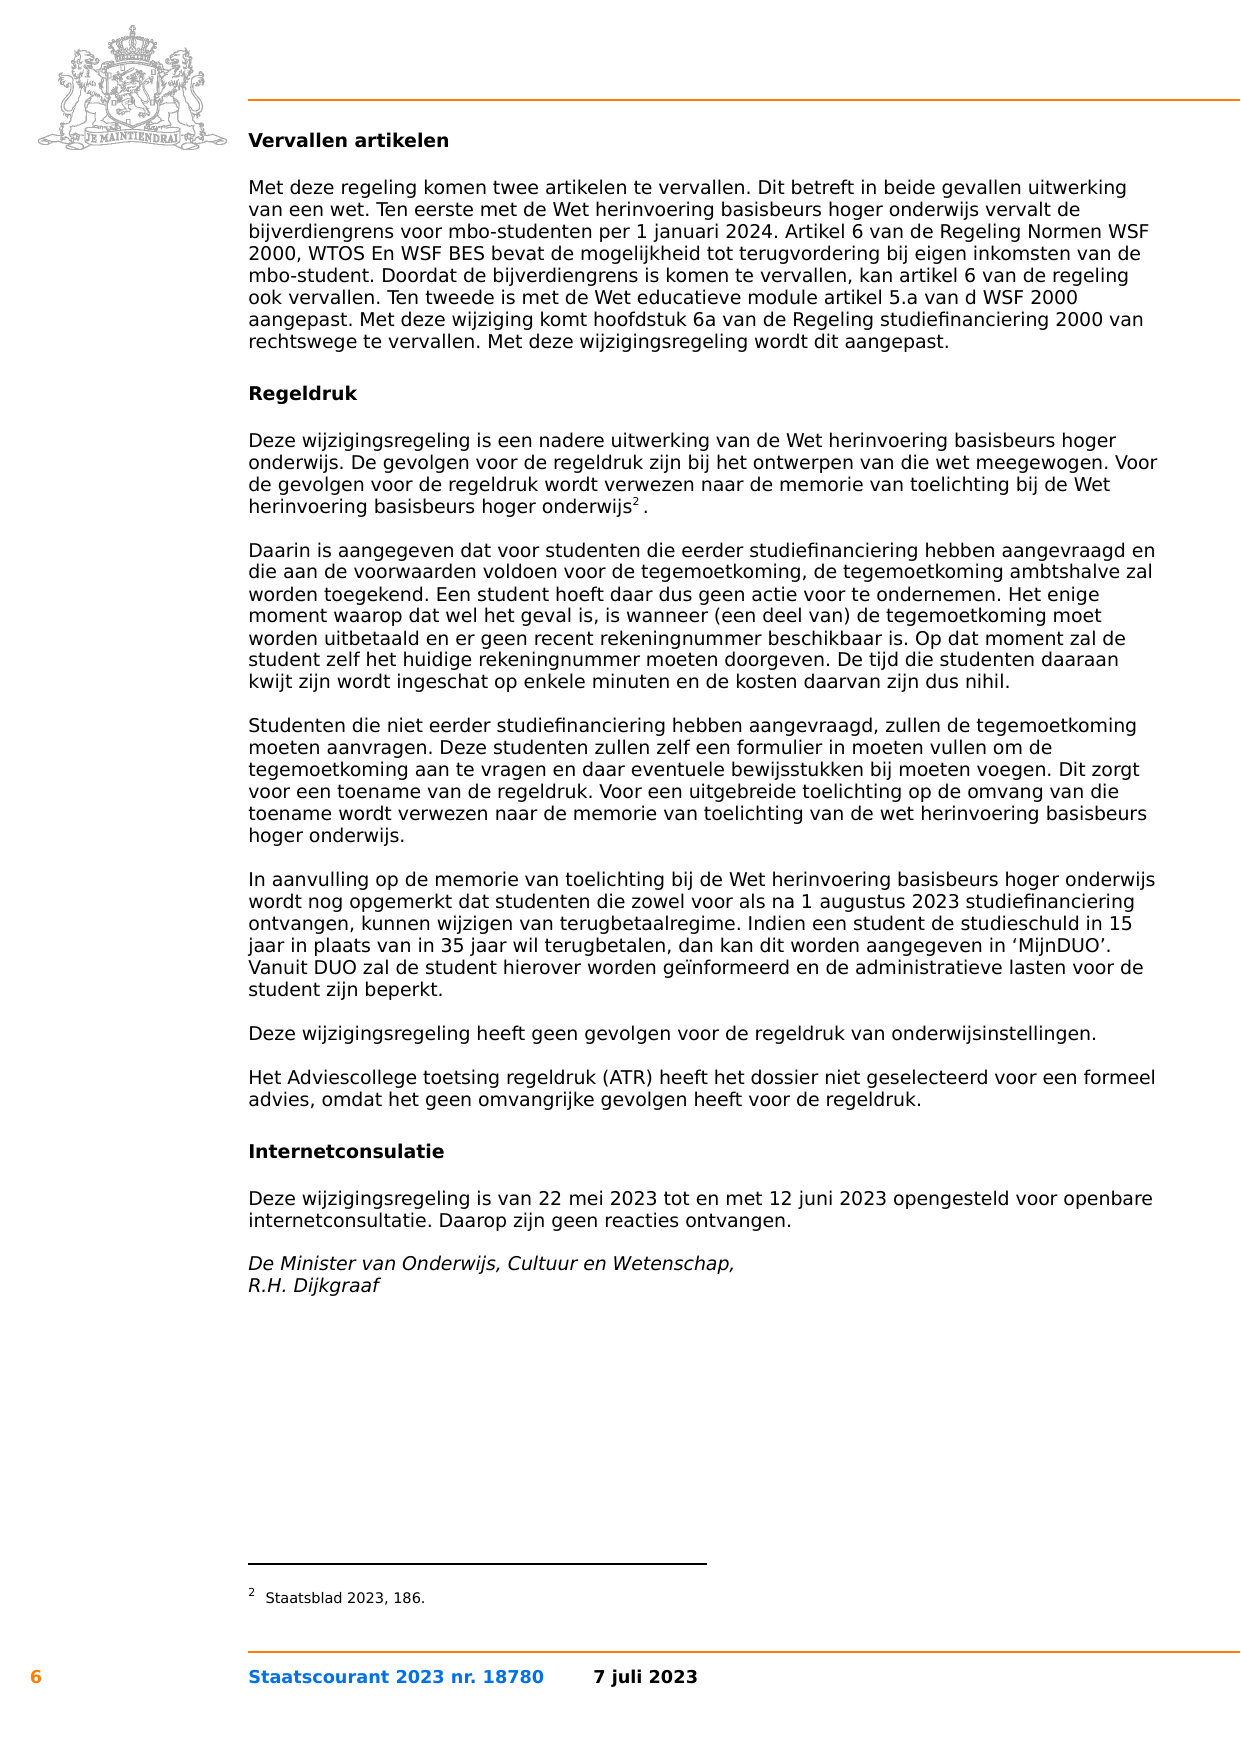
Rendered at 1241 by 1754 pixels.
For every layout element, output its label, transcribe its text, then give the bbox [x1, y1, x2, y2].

subtitle Vervallen artikelen [248, 130, 1163, 152]
subtitle Internetconsulatie [248, 1141, 1163, 1162]
text Deze wijzigingsregeling is van 22 mei 2023 tot en met 12 juni 2023 opengesteld voor openbare internetconsultatie. Daarop zijn geen reacties ontvangen. [248, 1187, 1163, 1231]
text Deze wijzigingsregeling is een nadere uitwerking van de Wet herinvoering basisbeurs hoger onderwijs. De gevolgen voor de regeldruk zijn bij het ontwerpen van die wet meegewogen. Voor de gevolgen voor de regeldruk wordt verwezen naar de memorie van toelichting bij de Wet herinvoering basisbeurs hoger onderwijs. [248, 430, 1163, 518]
text Het Adviescollege toetsing regeldruk (ATR) heeft het dossier niet geselecteerd voor een formeel advies, omdat het geen omvangrijke gevolgen heeft voor de regeldruk. [248, 1067, 1163, 1111]
text Deze wijzigingsregeling heeft geen gevolgen voor de regeldruk van onderwijsinstellingen. [248, 1023, 1163, 1045]
picture [38, 25, 227, 150]
text In aanvulling op de memorie van toelichting bij de Wet herinvoering basisbeurs hoger onderwijs wordt nog opgemerkt dat studenten die zowel voor als na 1 augustus 2023 studiefinanciering ontvangen, kunnen wijzigen van terugbetaalregime. Indien een student de studieschuld in 15 jaar in plaats van in 35 jaar wil terugbetalen, dan kan dit worden aangegeven in ‘MijnDUO’. Vanuit DUO zal de student hierover worden geïnformeerd en de administratieve lasten voor de student zijn beperkt. [248, 869, 1163, 1001]
text Met deze regeling komen twee artikelen te vervallen. Dit betreft in beide gevallen uitwerking van een wet. Ten eerste met de Wet herinvoering basisbeurs hoger onderwijs vervalt de bijverdiengrens voor mbo-studenten per 1 januari 2024. Artikel 6 van de Regeling Normen WSF 2000, WTOS En WSF BES bevat de mogelijkheid tot terugvordering bij eigen inkomsten van de mbo-student. Doordat de bijverdiengrens is komen te vervallen, kan artikel 6 van de regeling ook vervallen. Ten tweede is met de Wet educatieve module artikel 5.a van d WSF 2000 aangepast. Met deze wijziging komt hoofdstuk 6a van de Regeling studiefinanciering 2000 van rechtswege te vervallen. Met deze wijzigingsregeling wordt dit aangepast. [248, 177, 1163, 353]
subtitle Regeldruk [248, 383, 1163, 405]
text Staatsblad 2023, 186. [248, 1586, 1163, 1608]
text Daarin is aangegeven dat voor studenten die eerder studiefinanciering hebben aangevraagd en die aan de voorwaarden voldoen voor de tegemoetkoming, de tegemoetkoming ambtshalve zal worden toegekend. Een student hoeft daar dus geen actie voor te ondernemen. Het enige moment waarop dat wel het geval is, is wanneer (een deel van) de tegemoetkoming moet worden uitbetaald en er geen recent rekeningnummer beschikbaar is. Op dat moment zal de student zelf het huidige rekeningnummer moeten doorgeven. De tijd die studenten daaraan kwijt zijn wordt ingeschat op enkele minuten en de kosten daarvan zijn dus nihil. [248, 539, 1163, 693]
text De Minister van Onderwijs, Cultuur en Wetenschap, R.H. Dijkgraaf [248, 1253, 1163, 1297]
text Studenten die niet eerder studiefinanciering hebben aangevraagd, zullen de tegemoetkoming moeten aanvragen. Deze studenten zullen zelf een formulier in moeten vullen om de tegemoetkoming aan te vragen en daar eventuele bewijsstukken bij moeten voegen. Dit zorgt voor een toename van de regeldruk. Voor een uitgebreide toelichting op de omvang van die toename wordt verwezen naar de memorie van toelichting van de wet herinvoering basisbeurs hoger onderwijs. [248, 715, 1163, 847]
